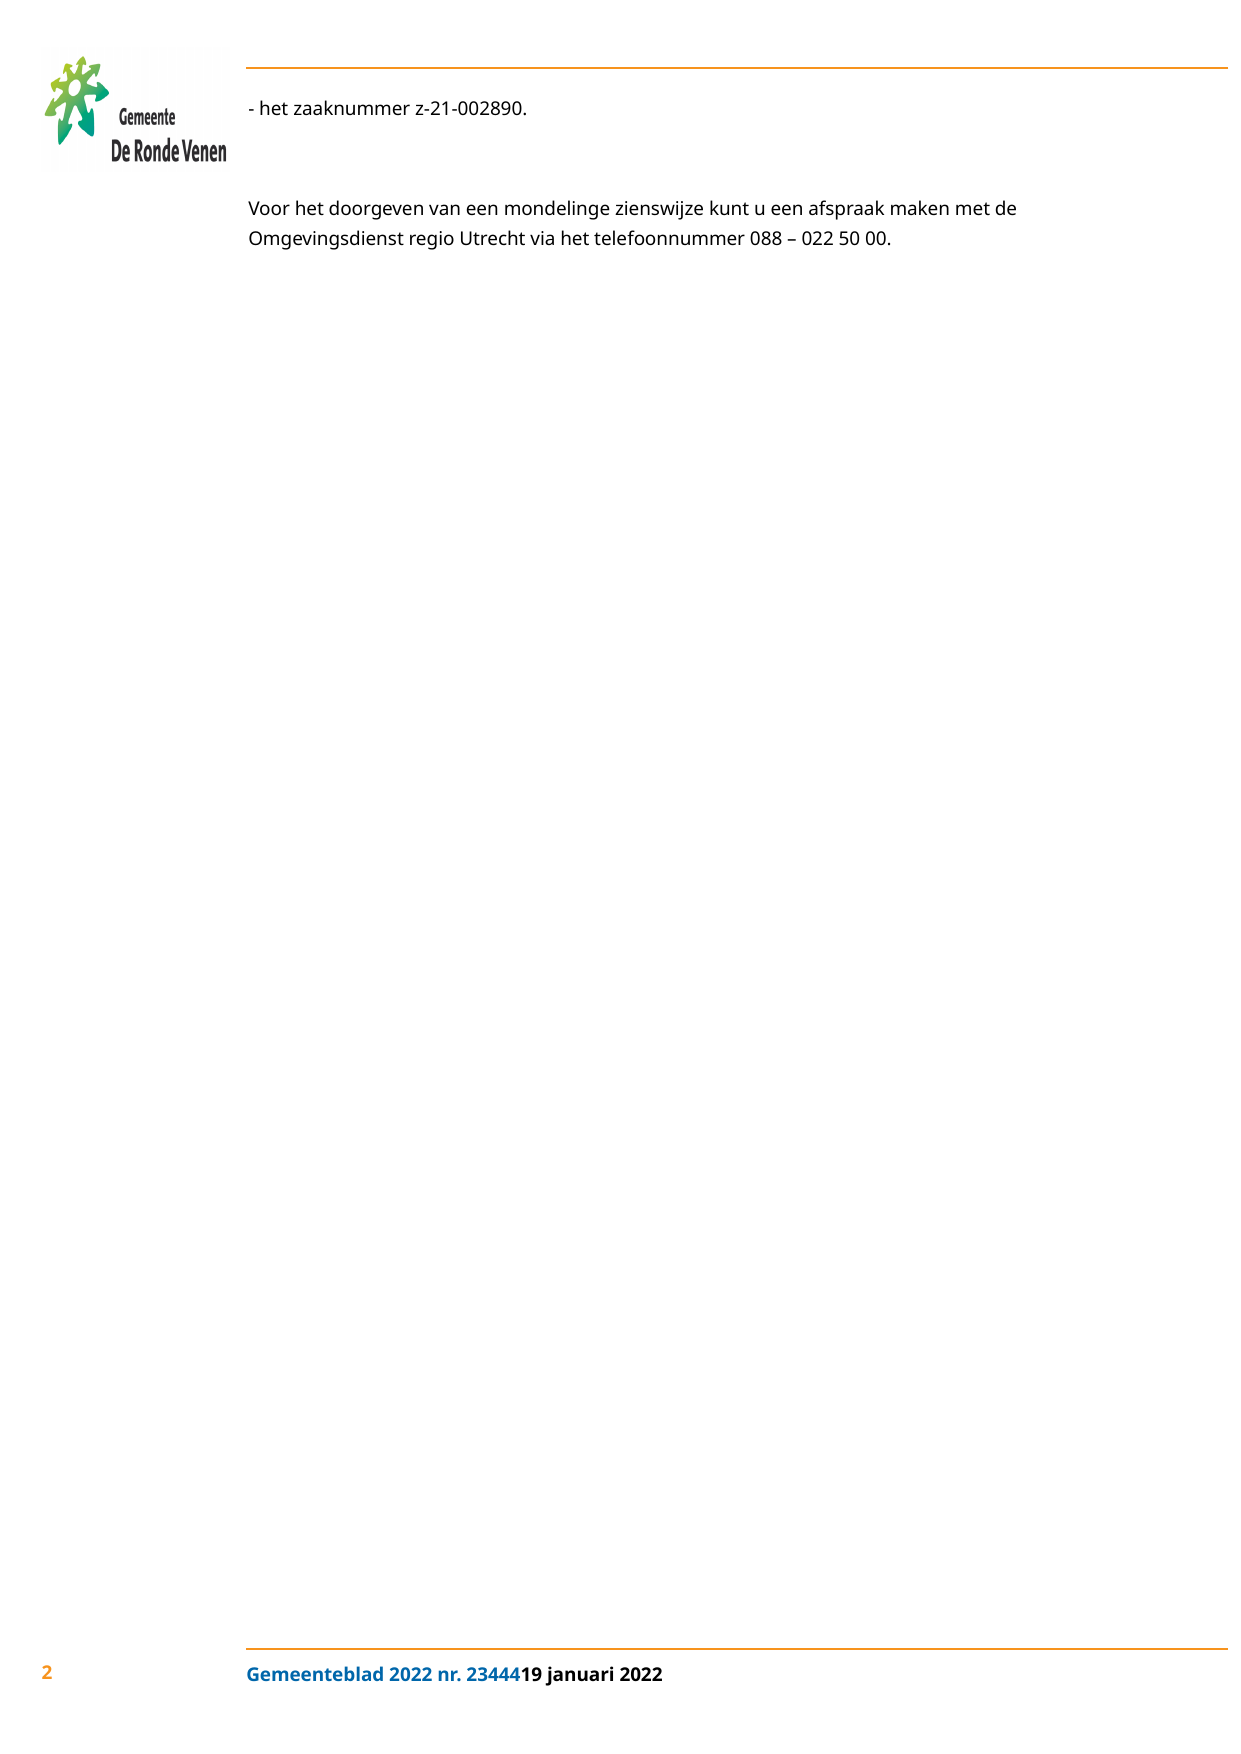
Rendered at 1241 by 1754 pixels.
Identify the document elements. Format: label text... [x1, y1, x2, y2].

text - het zaaknummer z-21-002890. [248, 95, 1152, 121]
text Voor het doorgeven van een mondelinge zienswijze kunt u een afspraak maken met de Omgevingsdienst regio Utrecht via het telefoonnummer 088 – 022 50 00. [248, 196, 1152, 251]
picture [41, 47, 231, 172]
